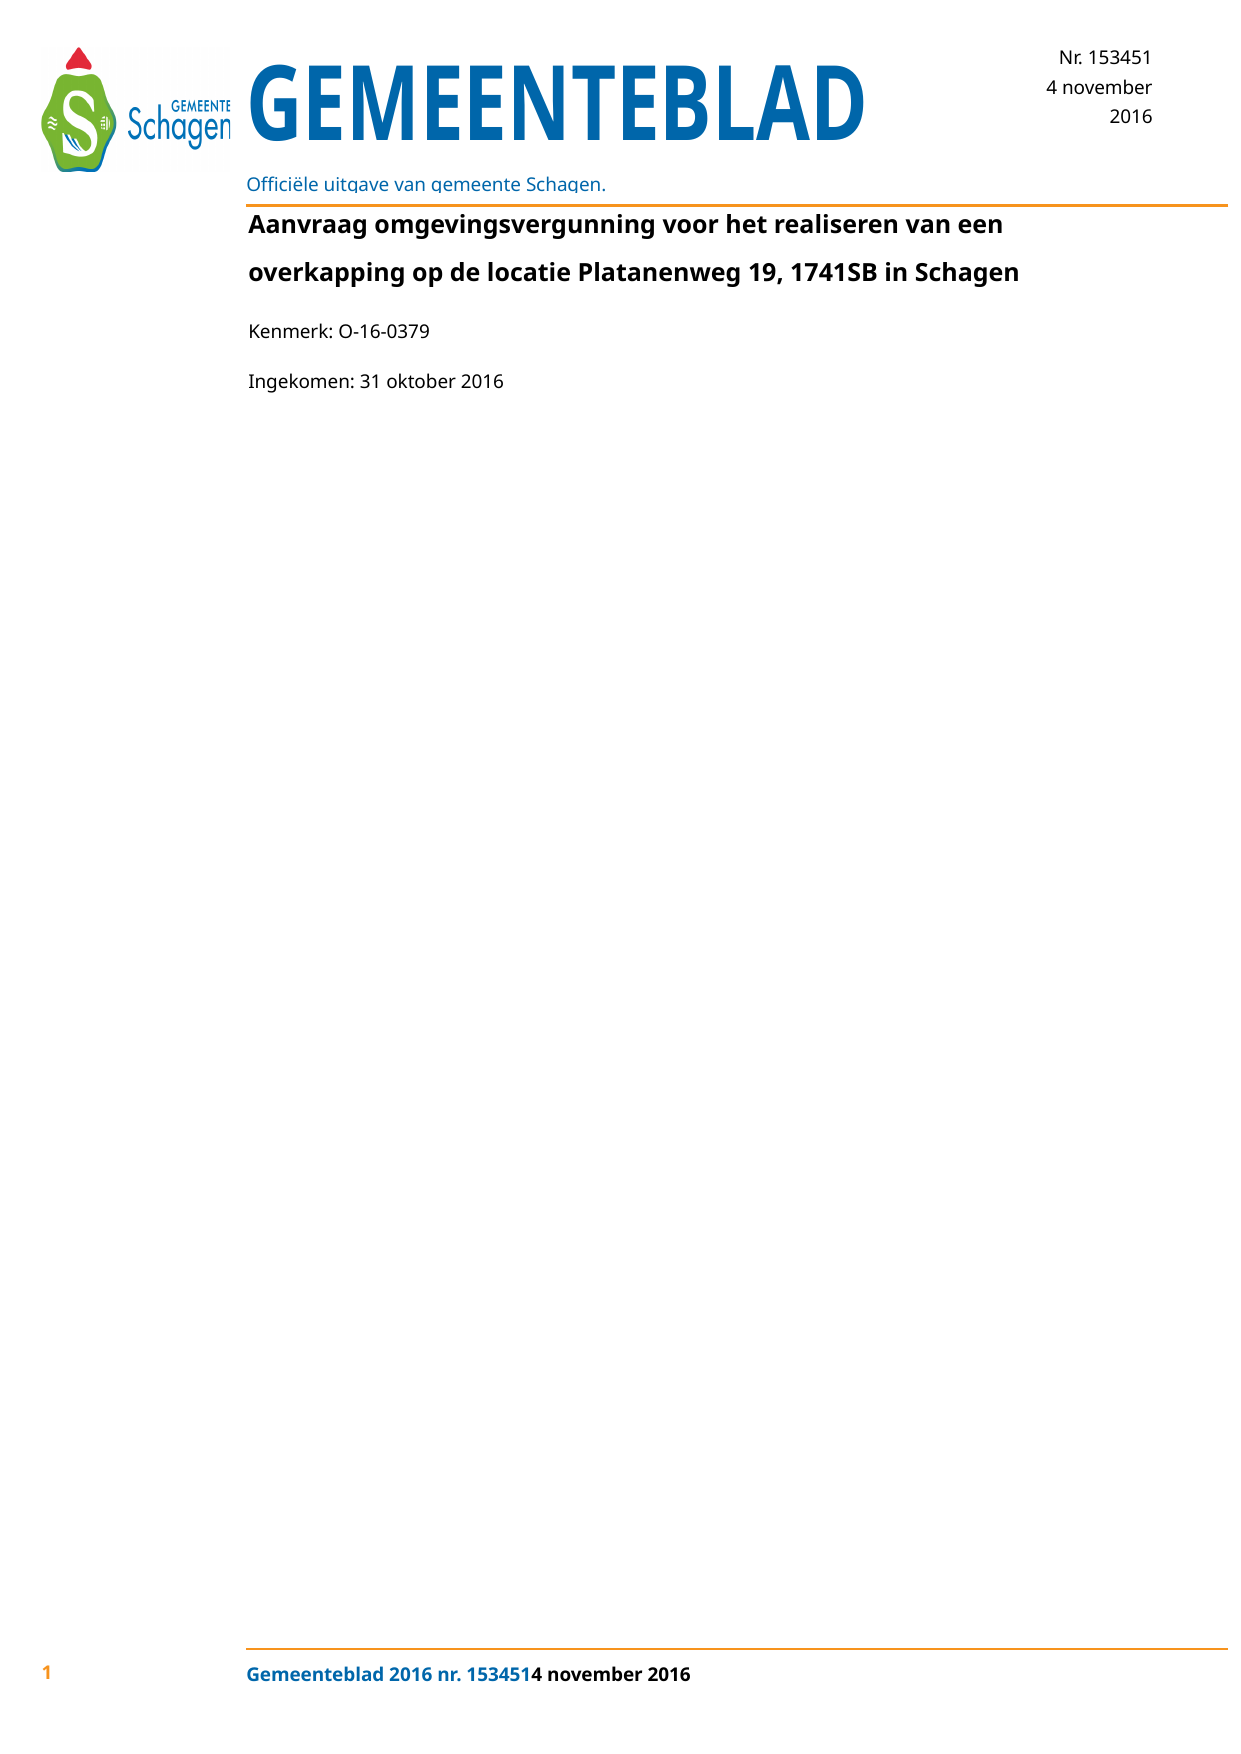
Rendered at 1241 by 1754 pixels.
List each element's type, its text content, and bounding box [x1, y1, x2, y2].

text Aanvraag omgevingsvergunning voor het realiseren van een overkapping op de locatie Platanenweg 19, 1741SB in Schagen [248, 207, 1152, 288]
picture [41, 47, 231, 172]
text Kenmerk: O-16-0379 [248, 318, 1152, 344]
text Ingekomen: 31 oktober 2016 [248, 368, 1152, 394]
